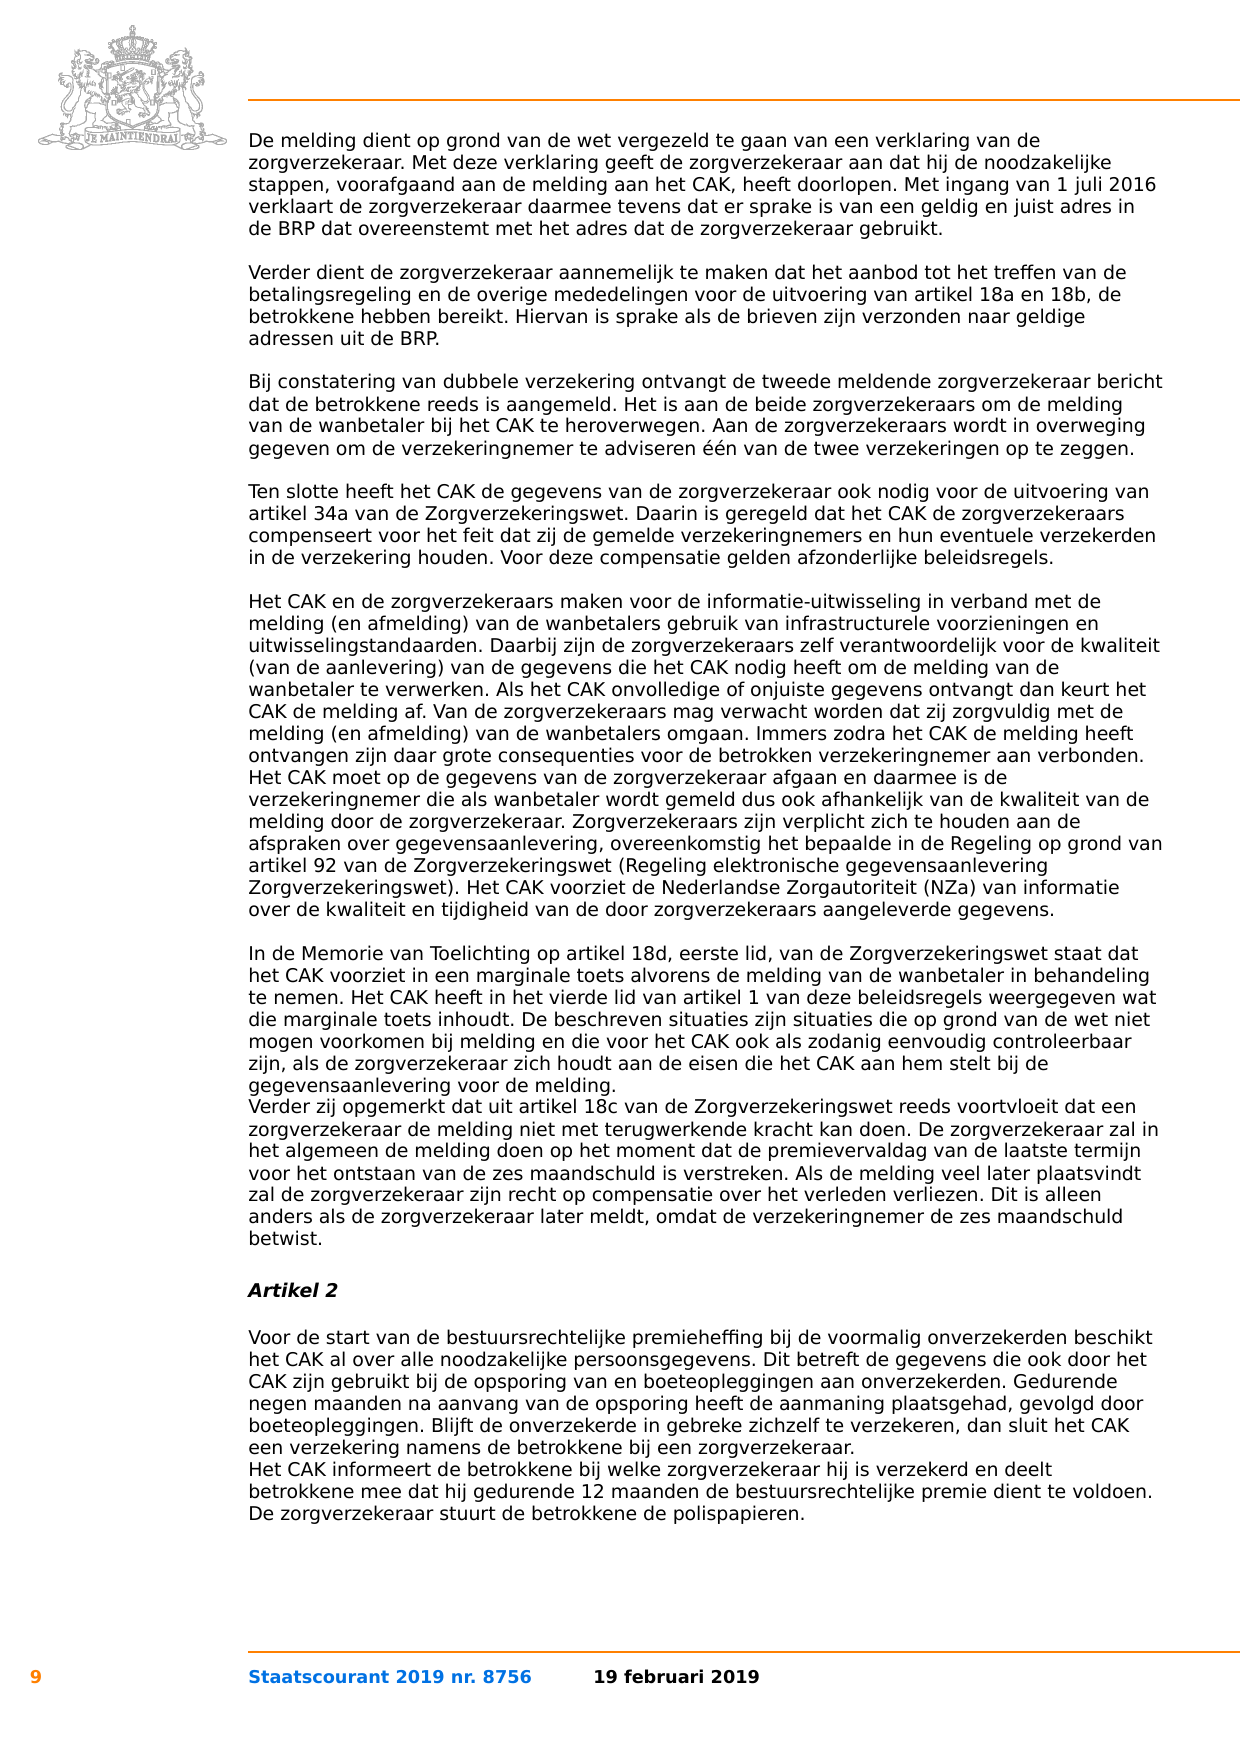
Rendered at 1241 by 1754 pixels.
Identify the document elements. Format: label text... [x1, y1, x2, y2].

text Ten slotte heeft het CAK de gegevens van de zorgverzekeraar ook nodig voor de uitvoering van artikel 34a van de Zorgverzekeringswet. Daarin is geregeld dat het CAK de zorgverzekeraars compenseert voor het feit dat zij de gemelde verzekeringnemers en hun eventuele verzekerden in de verzekering houden. Voor deze compensatie gelden afzonderlijke beleidsregels. [248, 481, 1163, 569]
text Verder dient de zorgverzekeraar aannemelijk te maken dat het aanbod tot het treffen van de betalingsregeling en de overige mededelingen voor de uitvoering van artikel 18a en 18b, de betrokkene hebben bereikt. Hiervan is sprake als de brieven zijn verzonden naar geldige adressen uit de BRP. [248, 262, 1163, 349]
text Voor de start van de bestuursrechtelijke premieheffing bij de voormalig onverzekerden beschikt het CAK al over alle noodzakelijke persoonsgegevens. Dit betreft de gegevens die ook door het CAK zijn gebruikt bij de opsporing van en boeteopleggingen aan onverzekerden. Gedurende negen maanden na aanvang van de opsporing heeft de aanmaning plaatsgehad, gevolgd door boeteopleggingen. Blijft de onverzekerde in gebreke zichzelf te verzekeren, dan sluit het CAK een verzekering namens de betrokkene bij een zorgverzekeraar. [248, 1327, 1163, 1459]
text Verder zij opgemerkt dat uit artikel 18c van de Zorgverzekeringswet reeds voortvloeit dat een zorgverzekeraar de melding niet met terugwerkende kracht kan doen. De zorgverzekeraar zal in het algemeen de melding doen op het moment dat de premievervaldag van de laatste termijn voor het ontstaan van de zes maandschuld is verstreken. Als de melding veel later plaatsvindt zal de zorgverzekeraar zijn recht op compensatie over het verleden verliezen. Dit is alleen anders als de zorgverzekeraar later meldt, omdat de verzekeringnemer de zes maandschuld betwist. [248, 1096, 1163, 1250]
text Het CAK informeert de betrokkene bij welke zorgverzekeraar hij is verzekerd en deelt betrokkene mee dat hij gedurende 12 maanden de bestuursrechtelijke premie dient te voldoen. De zorgverzekeraar stuurt de betrokkene de polispapieren. [248, 1459, 1163, 1525]
text Het CAK en de zorgverzekeraars maken voor de informatie-uitwisseling in verband met de melding (en afmelding) van de wanbetalers gebruik van infrastructurele voorzieningen en uitwisselingstandaarden. Daarbij zijn de zorgverzekeraars zelf verantwoordelijk voor de kwaliteit (van de aanlevering) van de gegevens die het CAK nodig heeft om de melding van de wanbetaler te verwerken. Als het CAK onvolledige of onjuiste gegevens ontvangt dan keurt het CAK de melding af. Van de zorgverzekeraars mag verwacht worden dat zij zorgvuldig met de melding (en afmelding) van de wanbetalers omgaan. Immers zodra het CAK de melding heeft ontvangen zijn daar grote consequenties voor de betrokken verzekeringnemer aan verbonden. Het CAK moet op de gegevens van de zorgverzekeraar afgaan en daarmee is de verzekeringnemer die als wanbetaler wordt gemeld dus ook afhankelijk van de kwaliteit van de melding door de zorgverzekeraar. Zorgverzekeraars zijn verplicht zich te houden aan de afspraken over gegevensaanlevering, overeenkomstig het bepaalde in de Regeling op grond van artikel 92 van de Zorgverzekeringswet (Regeling elektronische gegevensaanlevering Zorgverzekeringswet). Het CAK voorziet de Nederlandse Zorgautoriteit (NZa) van informatie over de kwaliteit en tijdigheid van de door zorgverzekeraars aangeleverde gegevens. [248, 591, 1163, 921]
text De melding dient op grond van de wet vergezeld te gaan van een verklaring van de zorgverzekeraar. Met deze verklaring geeft de zorgverzekeraar aan dat hij de noodzakelijke stappen, voorafgaand aan de melding aan het CAK, heeft doorlopen. Met ingang van 1 juli 2016 verklaart de zorgverzekeraar daarmee tevens dat er sprake is van een geldig en juist adres in de BRP dat overeenstemt met het adres dat de zorgverzekeraar gebruikt. [248, 130, 1163, 240]
text In de Memorie van Toelichting op artikel 18d, eerste lid, van de Zorgverzekeringswet staat dat het CAK voorziet in een marginale toets alvorens de melding van de wanbetaler in behandeling te nemen. Het CAK heeft in het vierde lid van artikel 1 van deze beleidsregels weergegeven wat die marginale toets inhoudt. De beschreven situaties zijn situaties die op grond van de wet niet mogen voorkomen bij melding en die voor het CAK ook als zodanig eenvoudig controleerbaar zijn, als de zorgverzekeraar zich houdt aan de eisen die het CAK aan hem stelt bij de gegevensaanlevering voor de melding. [248, 943, 1163, 1096]
picture [38, 25, 227, 150]
text Bij constatering van dubbele verzekering ontvangt de tweede meldende zorgverzekeraar bericht dat de betrokkene reeds is aangemeld. Het is aan de beide zorgverzekeraars om de melding van de wanbetaler bij het CAK te heroverwegen. Aan de zorgverzekeraars wordt in overweging gegeven om de verzekeringnemer te adviseren één van de twee verzekeringen op te zeggen. [248, 371, 1163, 459]
subtitle Artikel 2 [248, 1280, 1163, 1302]
